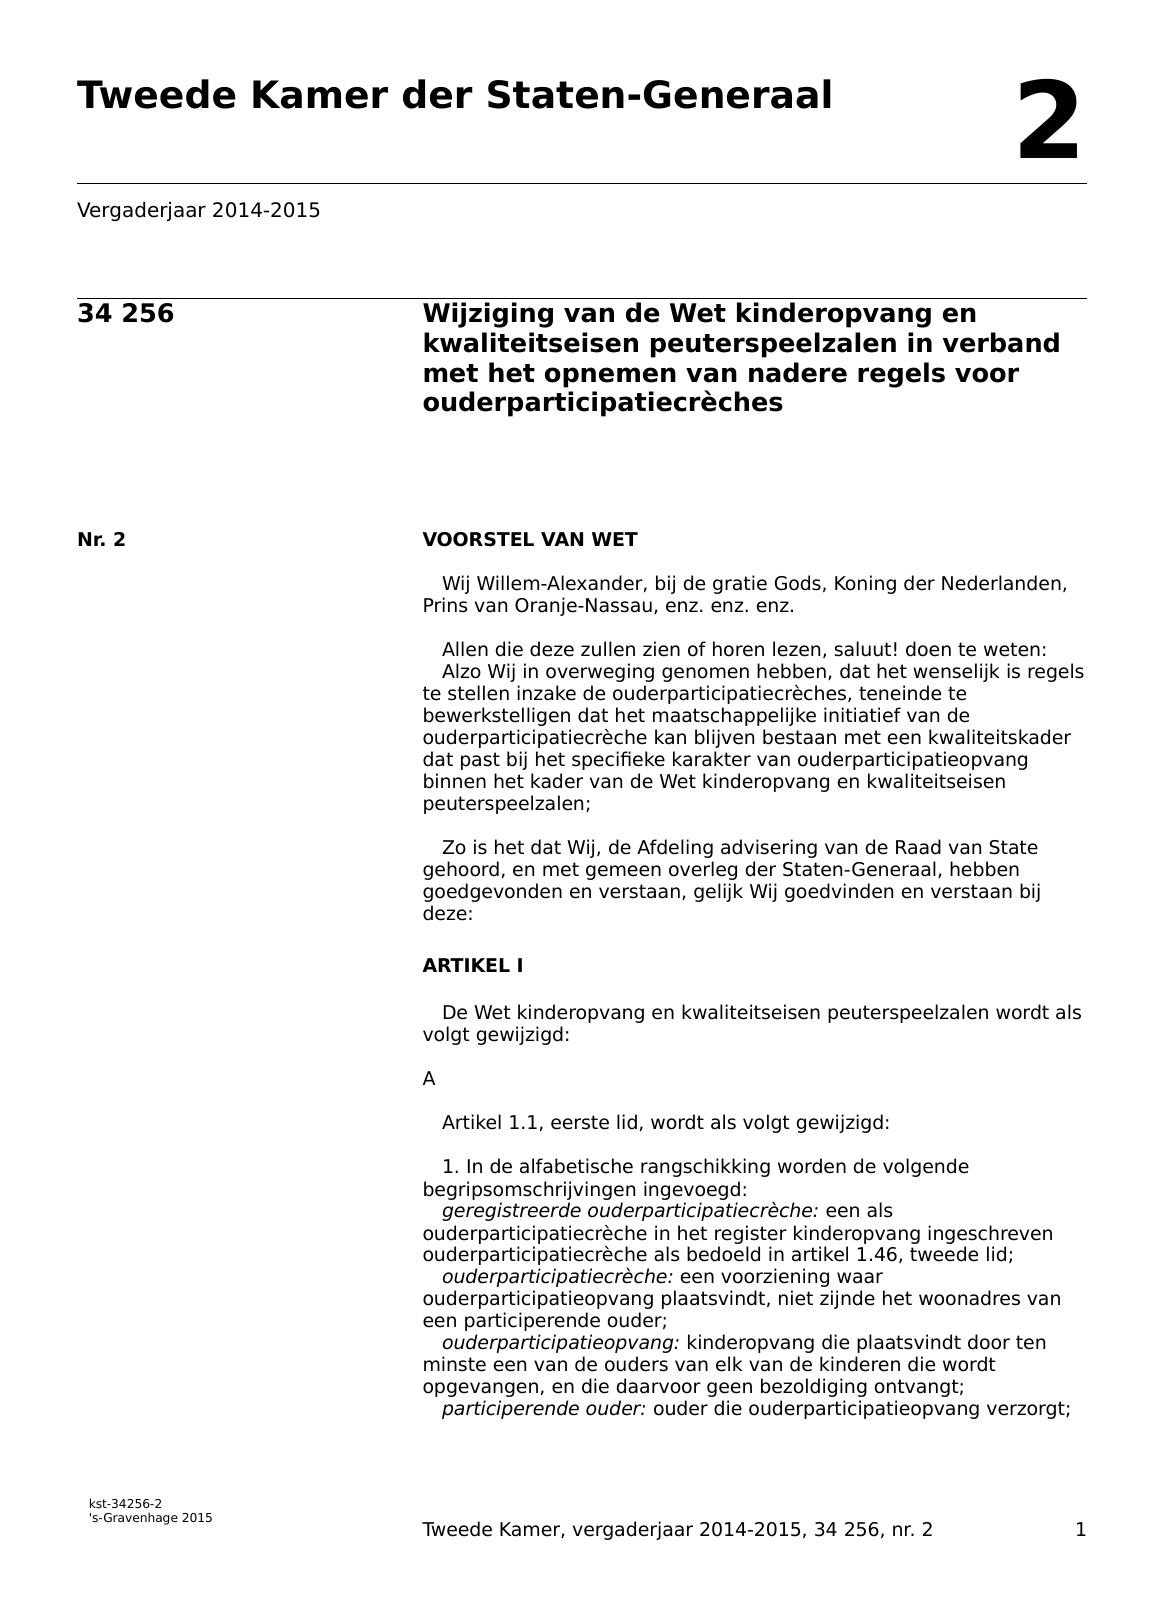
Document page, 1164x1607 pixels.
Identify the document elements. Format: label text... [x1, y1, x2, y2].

text Alzo Wij in overweging genomen hebben, dat het wenselijk is regels te stellen inzake de ouderparticipatiecrèches, teneinde te bewerkstelligen dat het maatschappelijke initiatief van de ouderparticipatiecrèche kan blijven bestaan met een kwaliteitskader dat past bij het specifieke karakter van ouderparticipatieopvang binnen het kader van de Wet kinderopvang en kwaliteitseisen peuterspeelzalen; [422, 661, 1087, 815]
table_header Tweede Kamer der Staten-Generaal [77, 59, 886, 183]
text Zo is het dat Wij, de Afdeling advisering van de Raad van State gehoord, en met gemeen overleg der Staten-Generaal, hebben goedgevonden en verstaan, gelijk Wij goedvinden en verstaan bij deze: [422, 837, 1087, 925]
text kst-34256-2 [88, 1497, 323, 1511]
text geregistreerde ouderparticipatiecrèche: een als ouderparticipatiecrèche in het register kinderopvang ingeschreven ouderparticipatiecrèche als bedoeld in artikel 1.46, tweede lid; [422, 1200, 1087, 1266]
text Artikel 1.1, eerste lid, wordt als volgt gewijzigd: [422, 1112, 1087, 1134]
text Allen die deze zullen zien of horen lezen, saluut! doen te weten: [422, 639, 1087, 661]
text De Wet kinderopvang en kwaliteitseisen peuterspeelzalen wordt als volgt gewijzigd: [422, 1002, 1087, 1046]
table_cell Vergaderjaar 2014-2015 [77, 184, 1087, 298]
text participerende ouder: ouder die ouderparticipatieopvang verzorgt; [422, 1398, 1087, 1420]
text 's-Gravenhage 2015 [88, 1511, 323, 1525]
text A [422, 1068, 1087, 1090]
text Wij Willem-Alexander, bij de gratie Gods, Koning der Nederlanden, Prins van Oranje-Nassau, enz. enz. enz. [422, 573, 1087, 617]
table_header 2 [886, 59, 1087, 183]
subtitle Nr. 2 VOORSTEL VAN WET [77, 529, 1087, 551]
text ouderparticipatiecrèche: een voorziening waar ouderparticipatieopvang plaatsvindt, niet zijnde het woonadres van een participerende ouder; [422, 1266, 1087, 1332]
subtitle ARTIKEL I [422, 955, 1087, 977]
subtitle 34 256 Wijziging van de Wet kinderopvang en kwaliteitseisen peuterspeelzalen in verband met het opnemen van nadere regels voor ouderparticipatiecrèches [77, 299, 1087, 418]
text 1. In de alfabetische rangschikking worden de volgende begripsomschrijvingen ingevoegd: [422, 1156, 1087, 1200]
text ouderparticipatieopvang: kinderopvang die plaatsvindt door ten minste een van de ouders van elk van de kinderen die wordt opgevangen, en die daarvoor geen bezoldiging ontvangt; [422, 1332, 1087, 1398]
